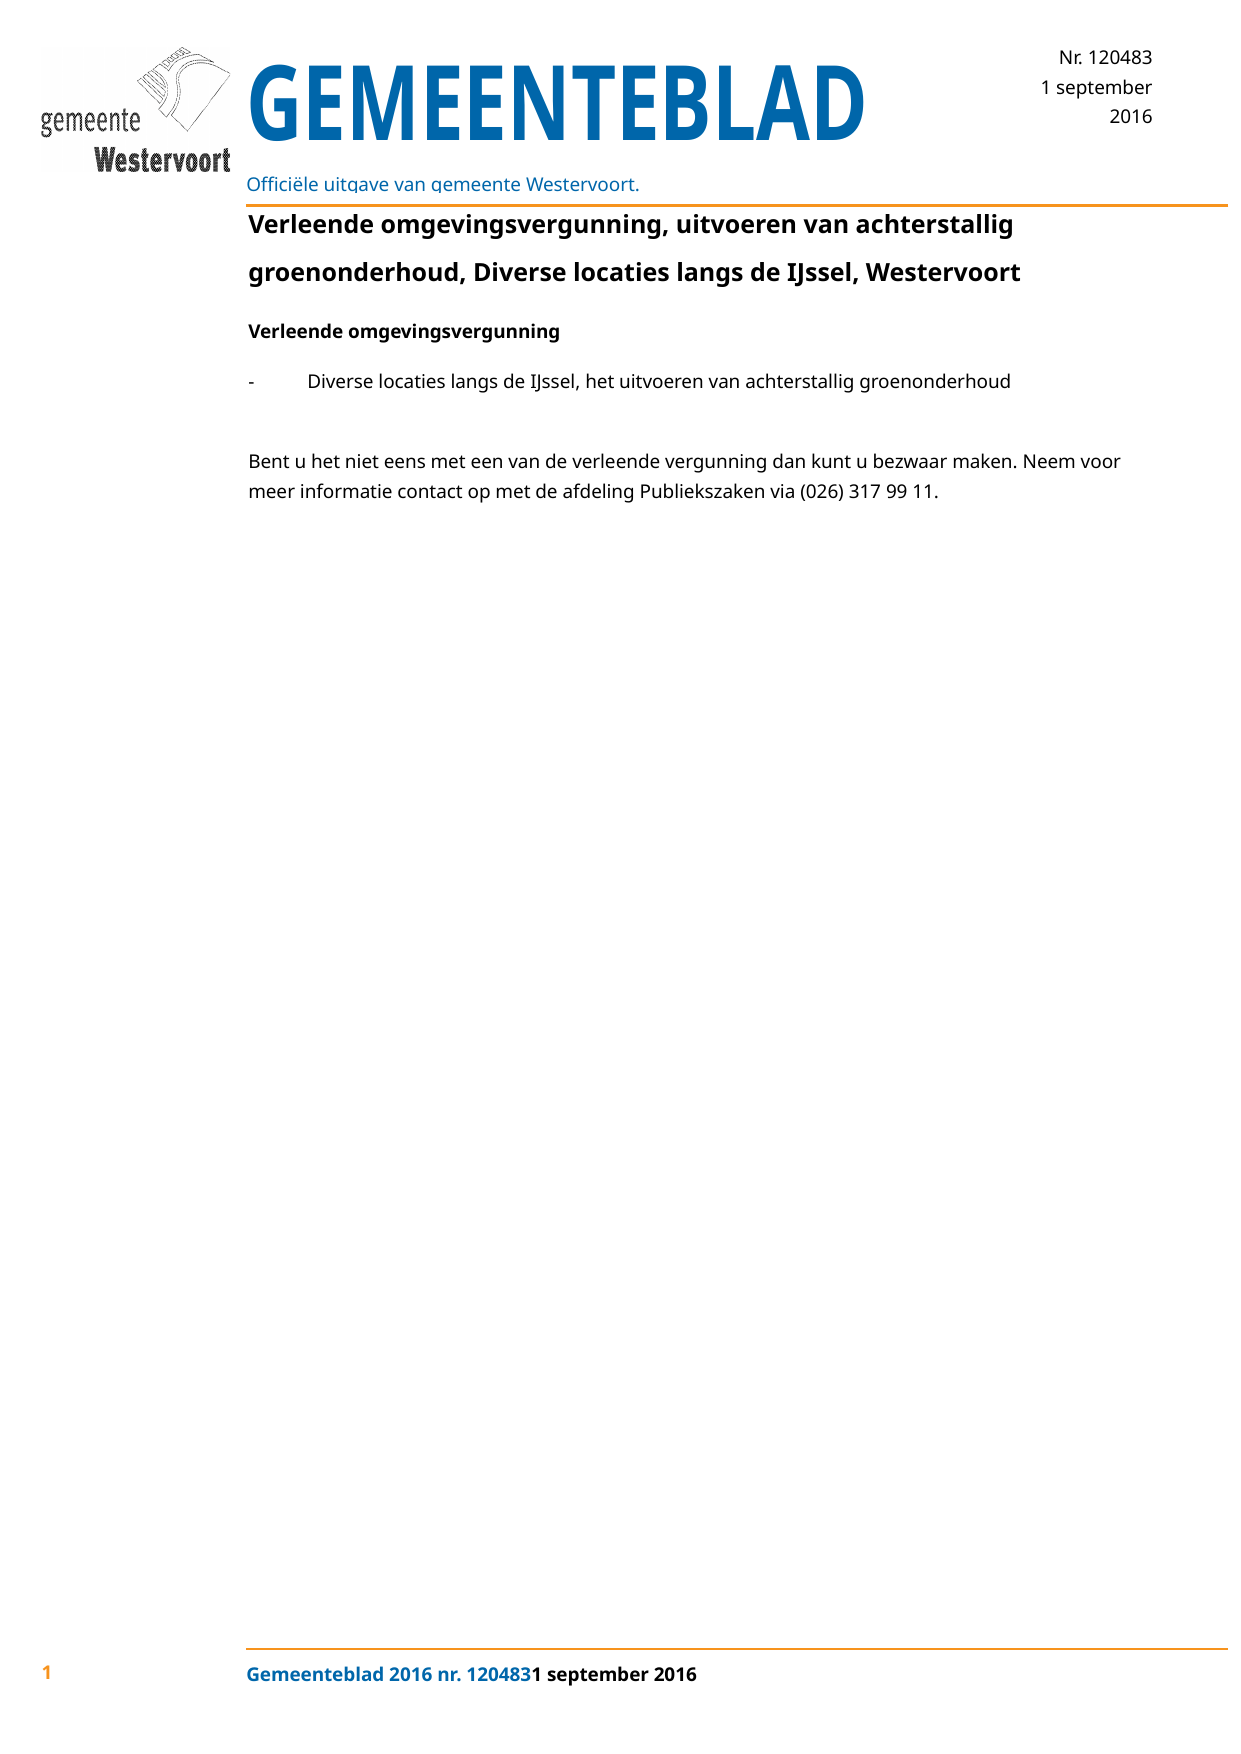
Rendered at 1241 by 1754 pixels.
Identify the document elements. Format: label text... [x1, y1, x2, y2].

text Verleende omgevingsvergunning [248, 318, 1152, 344]
text Verleende omgevingsvergunning, uitvoeren van achterstallig groenonderhoud, Diverse locaties langs de IJssel, Westervoort [248, 207, 1152, 288]
list Diverse locaties langs de IJssel, het uitvoeren van achterstallig groenonderhoud [248, 368, 1152, 394]
picture [41, 47, 231, 172]
text Bent u het niet eens met een van de verleende vergunning dan kunt u bezwaar maken. Neem voor meer informatie contact op met de afdeling Publiekszaken via (026) 317 99 11. [248, 448, 1152, 504]
